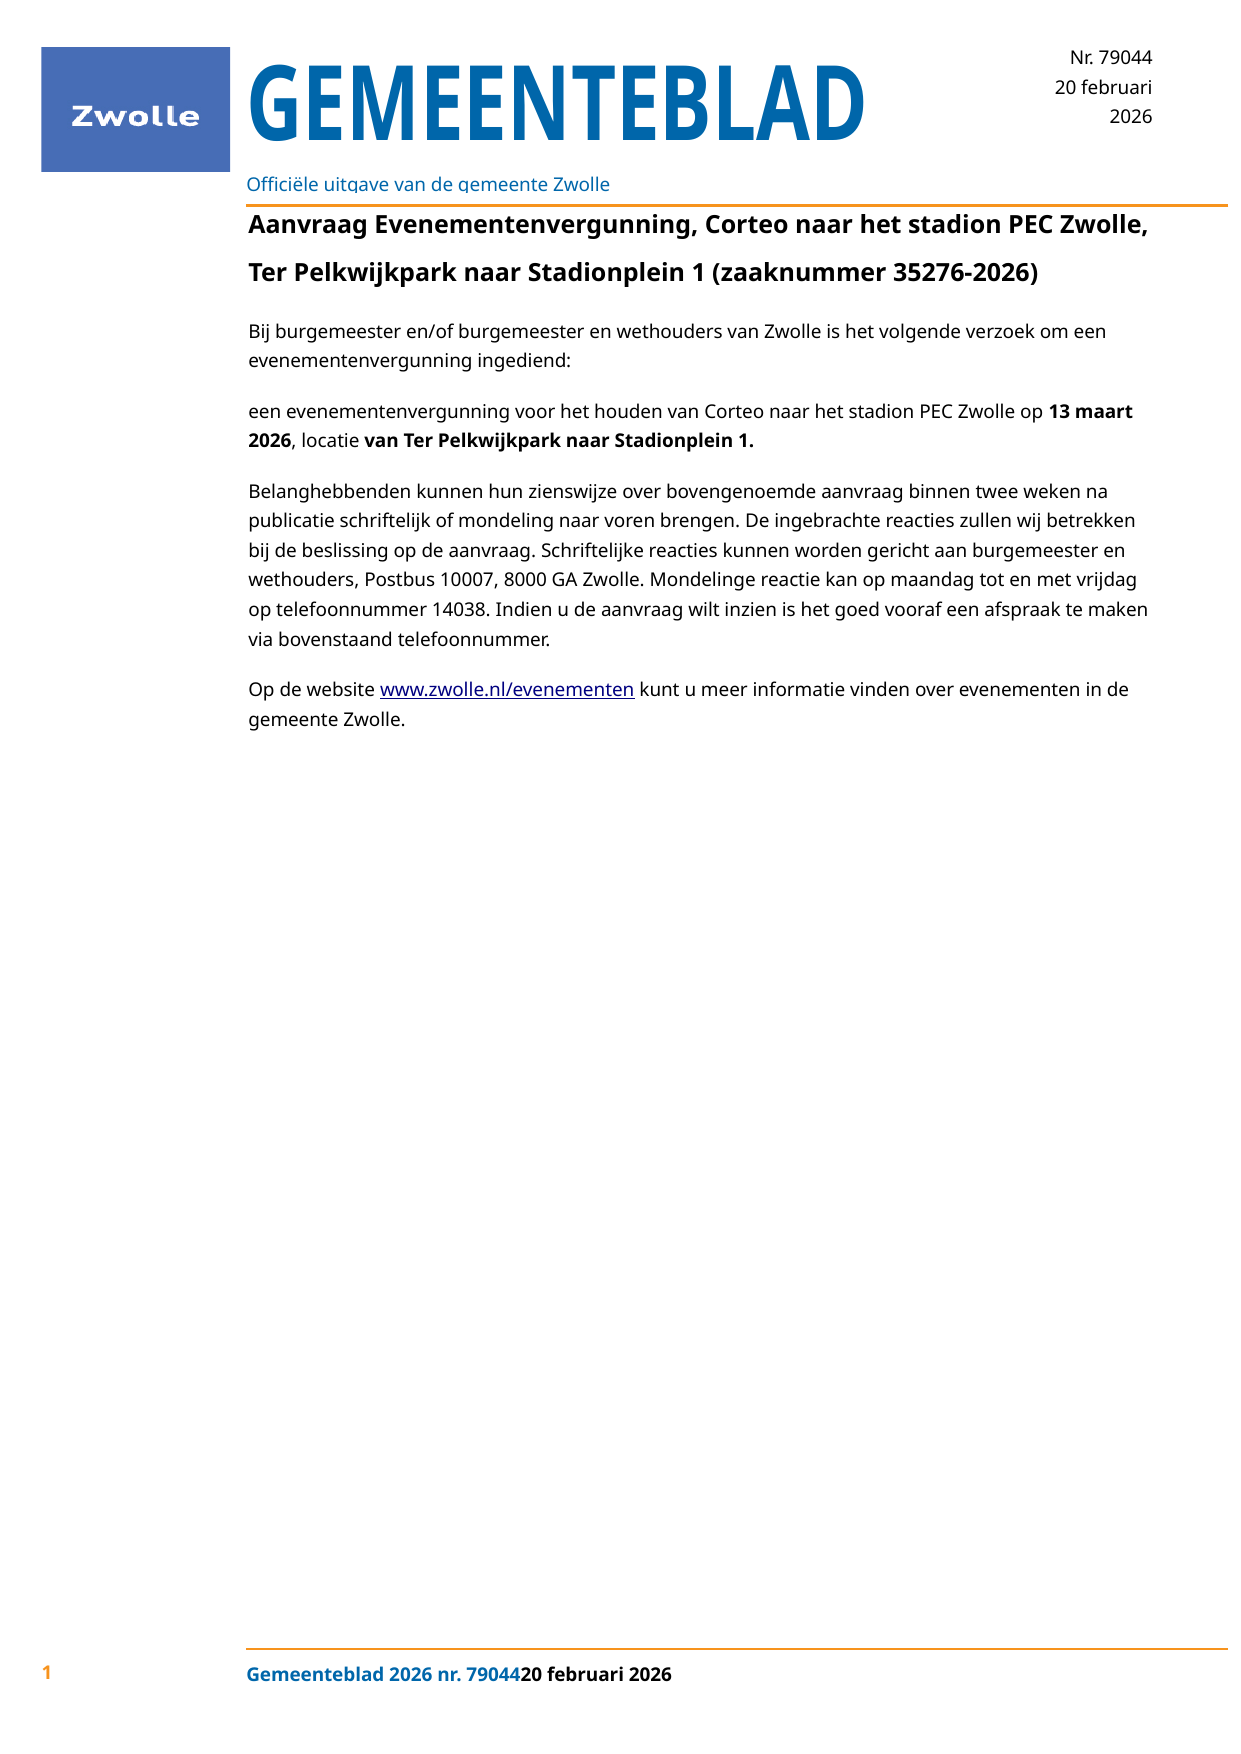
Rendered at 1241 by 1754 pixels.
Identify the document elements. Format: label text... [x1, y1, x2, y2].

text Aanvraag Evenementenvergunning, Corteo naar het stadion PEC Zwolle, Ter Pelkwijkpark naar Stadionplein 1 (zaaknummer 35276-2026) [248, 207, 1152, 288]
text een evenementenvergunning voor het houden van Corteo naar het stadion PEC Zwolle op 13 maart 2026, locatie van Ter Pelkwijkpark naar Stadionplein 1. [248, 398, 1152, 453]
text Bij burgemeester en/of burgemeester en wethouders van Zwolle is het volgende verzoek om een evenementenvergunning ingediend: [248, 318, 1152, 373]
picture [41, 47, 231, 172]
text Belanghebbenden kunnen hun zienswijze over bovengenoemde aanvraag binnen twee weken na publicatie schriftelijk of mondeling naar voren brengen. De ingebrachte reacties zullen wij betrekken bij de beslissing op de aanvraag. Schriftelijke reacties kunnen worden gericht aan burgemeester en wethouders, Postbus 10007, 8000 GA Zwolle. Mondelinge reactie kan op maandag tot en met vrijdag op telefoonnummer 14038. Indien u de aanvraag wilt inzien is het goed vooraf een afspraak te maken via bovenstaand telefoonnummer. [248, 478, 1152, 652]
text Op de website www.zwolle.nl/evenementen kunt u meer informatie vinden over evenementen in de gemeente Zwolle. [248, 676, 1152, 732]
